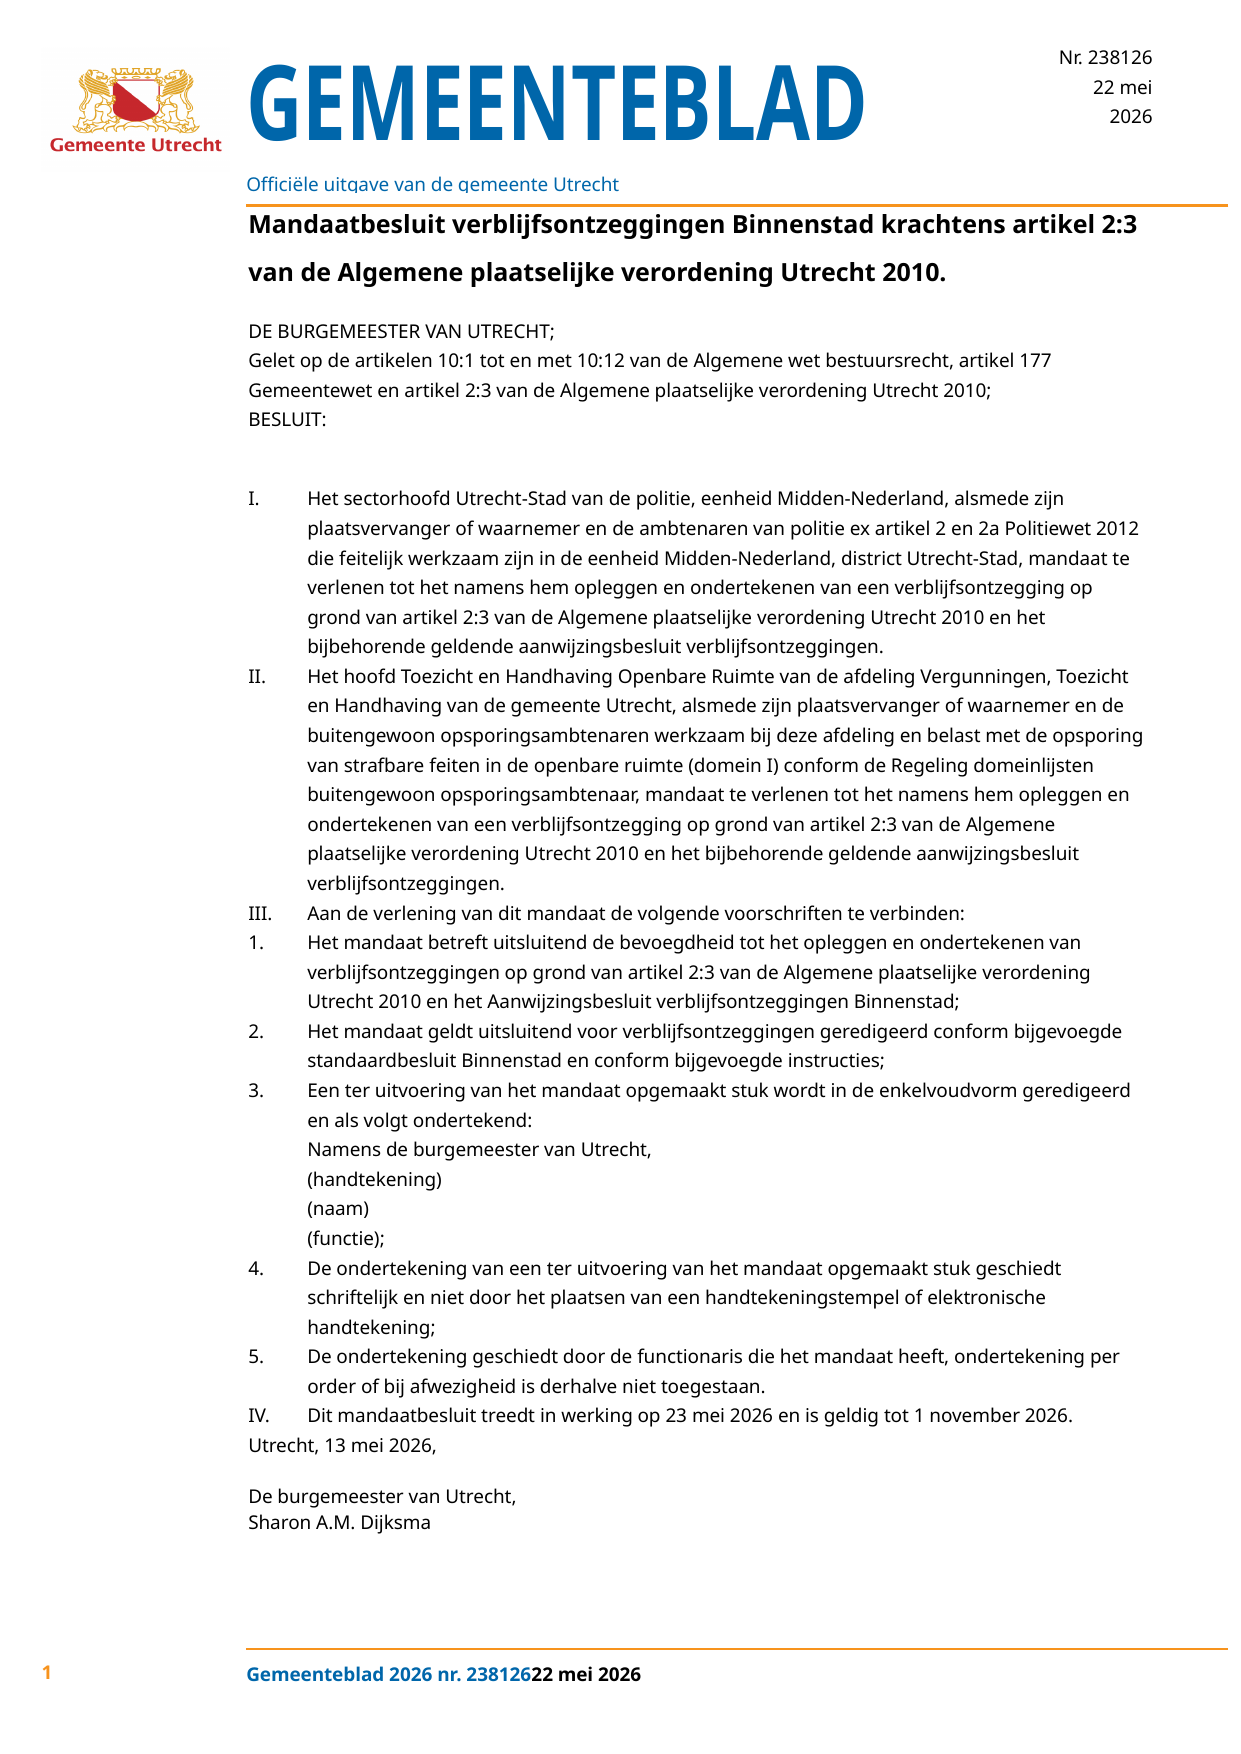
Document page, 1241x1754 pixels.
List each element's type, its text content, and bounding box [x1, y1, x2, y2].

list Het mandaat geldt uitsluitend voor verblijfsontzeggingen geredigeerd conform bijgevoegde standaardbesluit Binnenstad en conform bijgevoegde instructies; [248, 1018, 1152, 1073]
text Mandaatbesluit verblijfsontzeggingen Binnenstad krachtens artikel 2:3 van de Algemene plaatselijke verordening Utrecht 2010. [248, 207, 1152, 288]
list Namens de burgemeester van Utrecht, [248, 1136, 1152, 1162]
list Een ter uitvoering van het mandaat opgemaakt stuk wordt in de enkelvoudvorm geredigeerd en als volgt ondertekend: [248, 1077, 1152, 1132]
list Dit mandaatbesluit treedt in werking op 23 mei 2026 en is geldig tot 1 november 2026. [248, 1403, 1152, 1428]
list Het hoofd Toezicht en Handhaving Openbare Ruimte van de afdeling Vergunningen, Toezicht en Handhaving van de gemeente Utrecht, alsmede zijn plaatsvervanger of waarnemer en de buitengewoon opsporingsambtenaren werkzaam bij deze afdeling en belast met de opsporing van strafbare feiten in de openbare ruimte (domein I) conform de Regeling domeinlijsten buitengewoon opsporingsambtenaar, mandaat te verlenen tot het namens hem opleggen en ondertekenen van een verblijfsontzegging op grond van artikel 2:3 van de Algemene plaatselijke verordening Utrecht 2010 en het bijbehorende geldende aanwijzingsbesluit verblijfsontzeggingen. [248, 663, 1152, 896]
list Aan de verlening van dit mandaat de volgende voorschriften te verbinden: [248, 900, 1152, 925]
list De ondertekening geschiedt door de functionaris die het mandaat heeft, ondertekening per order of bij afwezigheid is derhalve niet toegestaan. [248, 1343, 1152, 1399]
text BESLUIT: [248, 407, 1152, 432]
list (handtekening) [248, 1166, 1152, 1192]
text Sharon A.M. Dijksma [248, 1509, 1152, 1535]
list Het mandaat betreft uitsluitend de bevoegdheid tot het opleggen en ondertekenen van verblijfsontzeggingen op grond van artikel 2:3 van de Algemene plaatselijke verordening Utrecht 2010 en het Aanwijzingsbesluit verblijfsontzeggingen Binnenstad; [248, 929, 1152, 1014]
list Het sectorhoofd Utrecht-Stad van de politie, eenheid Midden-Nederland, alsmede zijn plaatsvervanger of waarnemer en de ambtenaren van politie ex artikel 2 en 2a Politiewet 2012 die feitelijk werkzaam zijn in de eenheid Midden-Nederland, district Utrecht-Stad, mandaat te verlenen tot het namens hem opleggen en ondertekenen van een verblijfsontzegging op grond van artikel 2:3 van de Algemene plaatselijke verordening Utrecht 2010 en het bijbehorende geldende aanwijzingsbesluit verblijfsontzeggingen. [248, 486, 1152, 659]
list De ondertekening van een ter uitvoering van het mandaat opgemaakt stuk geschiedt schriftelijk en niet door het plaatsen van een handtekeningstempel of elektronische handtekening; [248, 1255, 1152, 1339]
text Utrecht, 13 mei 2026, [248, 1432, 1152, 1458]
list (functie); [248, 1225, 1152, 1251]
text Gelet op de artikelen 10:1 tot en met 10:12 van de Algemene wet bestuursrecht, artikel 177 Gemeentewet en artikel 2:3 van de Algemene plaatselijke verordening Utrecht 2010; [248, 347, 1152, 403]
text DE BURGEMEESTER VAN UTRECHT; [248, 318, 1152, 344]
list (naam) [248, 1196, 1152, 1221]
text De burgemeester van Utrecht, [248, 1484, 1152, 1509]
picture [41, 47, 231, 172]
